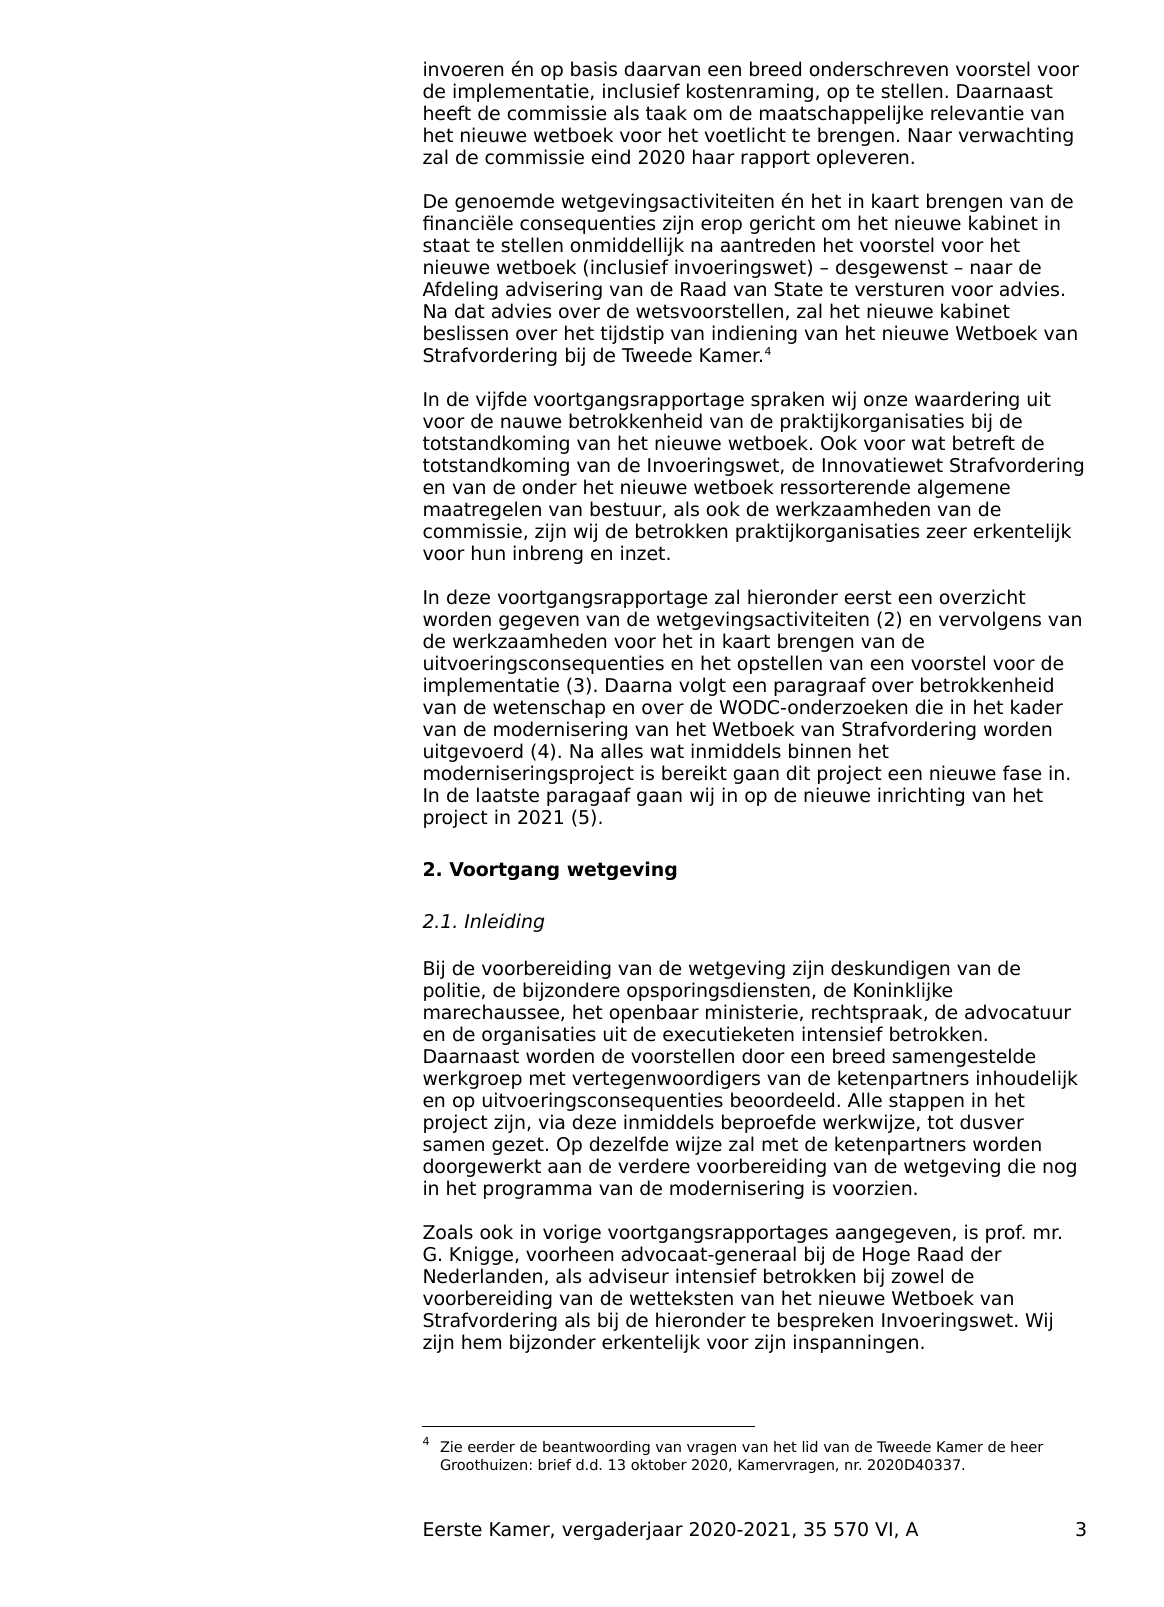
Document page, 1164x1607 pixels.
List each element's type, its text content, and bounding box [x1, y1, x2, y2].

text invoeren én op basis daarvan een breed onderschreven voorstel voor de implementatie, inclusief kostenraming, op te stellen. Daarnaast heeft de commissie als taak om de maatschappelijke relevantie van het nieuwe wetboek voor het voetlicht te brengen. Naar verwachting zal de commissie eind 2020 haar rapport opleveren. [422, 59, 1087, 169]
text In de vijfde voortgangsrapportage spraken wij onze waardering uit voor de nauwe betrokkenheid van de praktijkorganisaties bij de totstandkoming van het nieuwe wetboek. Ook voor wat betreft de totstandkoming van de Invoeringswet, de Innovatiewet Strafvordering en van de onder het nieuwe wetboek ressorterende algemene maatregelen van bestuur, als ook de werkzaamheden van de commissie, zijn wij de betrokken praktijkorganisaties zeer erkentelijk voor hun inbreng en inzet. [422, 389, 1087, 565]
subtitle 2.1. Inleiding [422, 911, 1087, 933]
text Bij de voorbereiding van de wetgeving zijn deskundigen van de politie, de bijzondere opsporingsdiensten, de Koninklijke marechaussee, het openbaar ministerie, rechtspraak, de advocatuur en de organisaties uit de executieketen intensief betrokken. Daarnaast worden de voorstellen door een breed samengestelde werkgroep met vertegenwoordigers van de ketenpartners inhoudelijk en op uitvoeringsconsequenties beoordeeld. Alle stappen in het project zijn, via deze inmiddels beproefde werkwijze, tot dusver samen gezet. Op dezelfde wijze zal met de ketenpartners worden doorgewerkt aan de verdere voorbereiding van de wetgeving die nog in het programma van de modernisering is voorzien. [422, 958, 1087, 1200]
text Zie eerder de beantwoording van vragen van het lid van de Tweede Kamer de heer Groothuizen: brief d.d. 13 oktober 2020, Kamervragen, nr. 2020D40337. [422, 1435, 1087, 1474]
text Zoals ook in vorige voortgangsrapportages aangegeven, is prof. mr. G. Knigge, voorheen advocaat-generaal bij de Hoge Raad der Nederlanden, als adviseur intensief betrokken bij zowel de voorbereiding van de wetteksten van het nieuwe Wetboek van Strafvordering als bij de hieronder te bespreken Invoeringswet. Wij zijn hem bijzonder erkentelijk voor zijn inspanningen. [422, 1222, 1087, 1354]
text In deze voortgangsrapportage zal hieronder eerst een overzicht worden gegeven van de wetgevingsactiviteiten (2) en vervolgens van de werkzaamheden voor het in kaart brengen van de uitvoeringsconsequenties en het opstellen van een voorstel voor de implementatie (3). Daarna volgt een paragraaf over betrokkenheid van de wetenschap en over de WODC-onderzoeken die in het kader van de modernisering van het Wetboek van Strafvordering worden uitgevoerd (4). Na alles wat inmiddels binnen het moderniseringsproject is bereikt gaan dit project een nieuwe fase in. In de laatste paragaaf gaan wij in op de nieuwe inrichting van het project in 2021 (5). [422, 587, 1087, 829]
text De genoemde wetgevingsactiviteiten én het in kaart brengen van de financiële consequenties zijn erop gericht om het nieuwe kabinet in staat te stellen onmiddellijk na aantreden het voorstel voor het nieuwe wetboek (inclusief invoeringswet) – desgewenst – naar de Afdeling advisering van de Raad van State te versturen voor advies. Na dat advies over de wetsvoorstellen, zal het nieuwe kabinet beslissen over het tijdstip van indiening van het nieuwe Wetboek van Strafvordering bij de Tweede Kamer. [422, 191, 1087, 367]
subtitle 2. Voortgang wetgeving [422, 859, 1087, 881]
